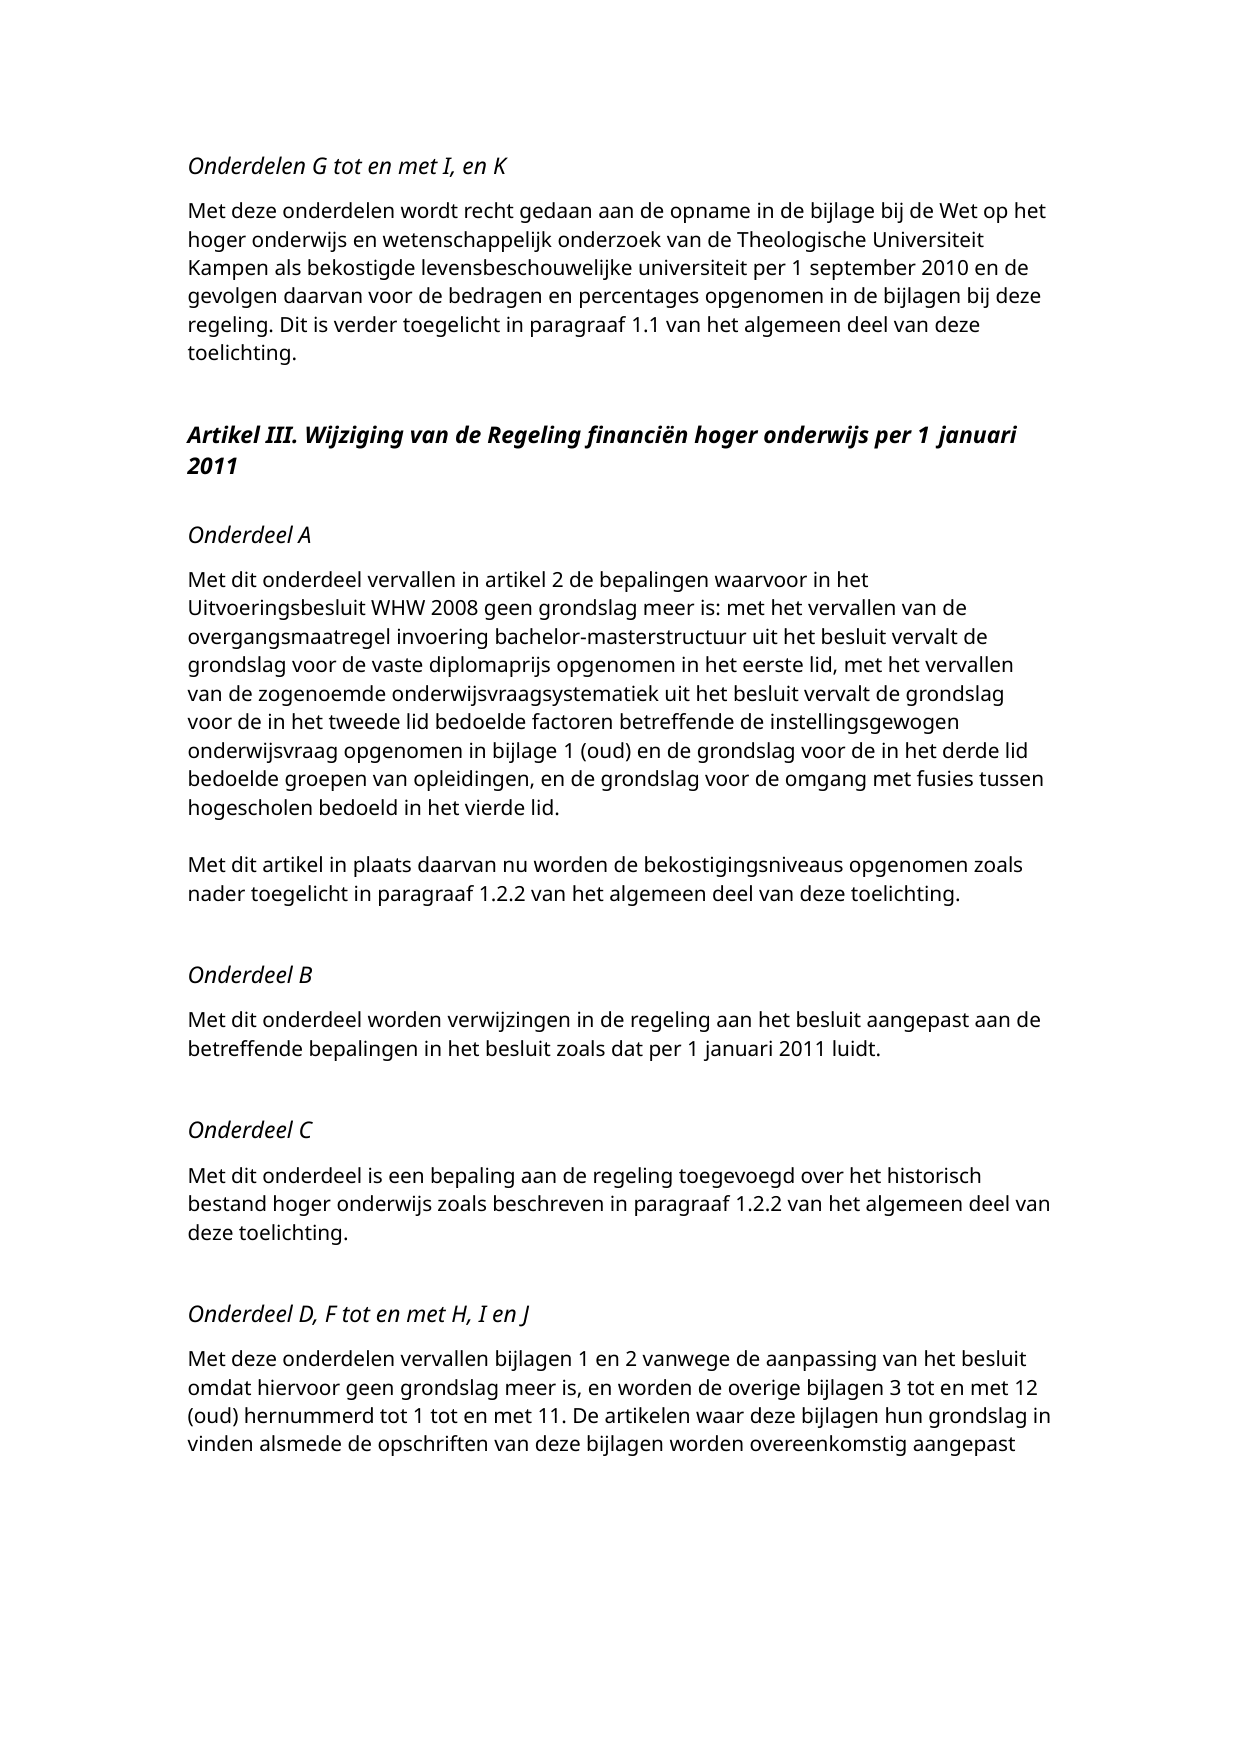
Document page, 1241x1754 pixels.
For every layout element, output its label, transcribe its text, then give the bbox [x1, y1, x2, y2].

text Met deze onderdelen vervallen bijlagen 1 en 2 vanwege de aanpassing van het besluit omdat hiervoor geen grondslag meer is, en worden de overige bijlagen 3 tot en met 12 (oud) hernummerd tot 1 tot en met 11. De artikelen waar deze bijlagen hun grondslag in vinden alsmede de opschriften van deze bijlagen worden overeenkomstig aangepast [187, 1344, 1053, 1458]
text Met dit artikel in plaats daarvan nu worden de bekostigingsniveaus opgenomen zoals nader toegelicht in paragraaf 1.2.2 van het algemeen deel van deze toelichting. [187, 851, 1053, 907]
text Met deze onderdelen wordt recht gedaan aan de opname in de bijlage bij de Wet op het hoger onderwijs en wetenschappelijk onderzoek van de Theologische Universiteit Kampen als bekostigde levensbeschouwelijke universiteit per 1 september 2010 en de gevolgen daarvan voor de bedragen en percentages opgenomen in de bijlagen bij deze regeling. Dit is verder toegelicht in paragraaf 1.1 van het algemeen deel van deze toelichting. [187, 196, 1053, 367]
subtitle Onderdeel A [187, 519, 1053, 550]
text Met dit onderdeel worden verwijzingen in de regeling aan het besluit aangepast aan de betreffende bepalingen in het besluit zoals dat per 1 januari 2011 luidt. [187, 1006, 1053, 1062]
text Met dit onderdeel vervallen in artikel 2 de bepalingen waarvoor in het Uitvoeringsbesluit WHW 2008 geen grondslag meer is: met het vervallen van de overgangsmaatregel invoering bachelor-masterstructuur uit het besluit vervalt de grondslag voor de vaste diplomaprijs opgenomen in het eerste lid, met het vervallen van de zogenoemde onderwijsvraagsystematiek uit het besluit vervalt de grondslag voor de in het tweede lid bedoelde factoren betreffende de instellingsgewogen onderwijsvraag opgenomen in bijlage 1 (oud) en de grondslag voor de in het derde lid bedoelde groepen van opleidingen, en de grondslag voor de omgang met fusies tussen hogescholen bedoeld in het vierde lid. [187, 565, 1053, 821]
subtitle Onderdeel C [187, 1114, 1053, 1146]
text Met dit onderdeel is een bepaling aan de regeling toegevoegd over het historisch bestand hoger onderwijs zoals beschreven in paragraaf 1.2.2 van het algemeen deel van deze toelichting. [187, 1161, 1053, 1246]
subtitle Onderdeel D, F tot en met H, I en J [187, 1298, 1053, 1329]
subtitle Onderdelen G tot en met I, en K [187, 150, 1053, 181]
subtitle Artikel III. Wijziging van de Regeling financiën hoger onderwijs per 1 januari 2011 [187, 419, 1053, 481]
subtitle Onderdeel B [187, 959, 1053, 991]
